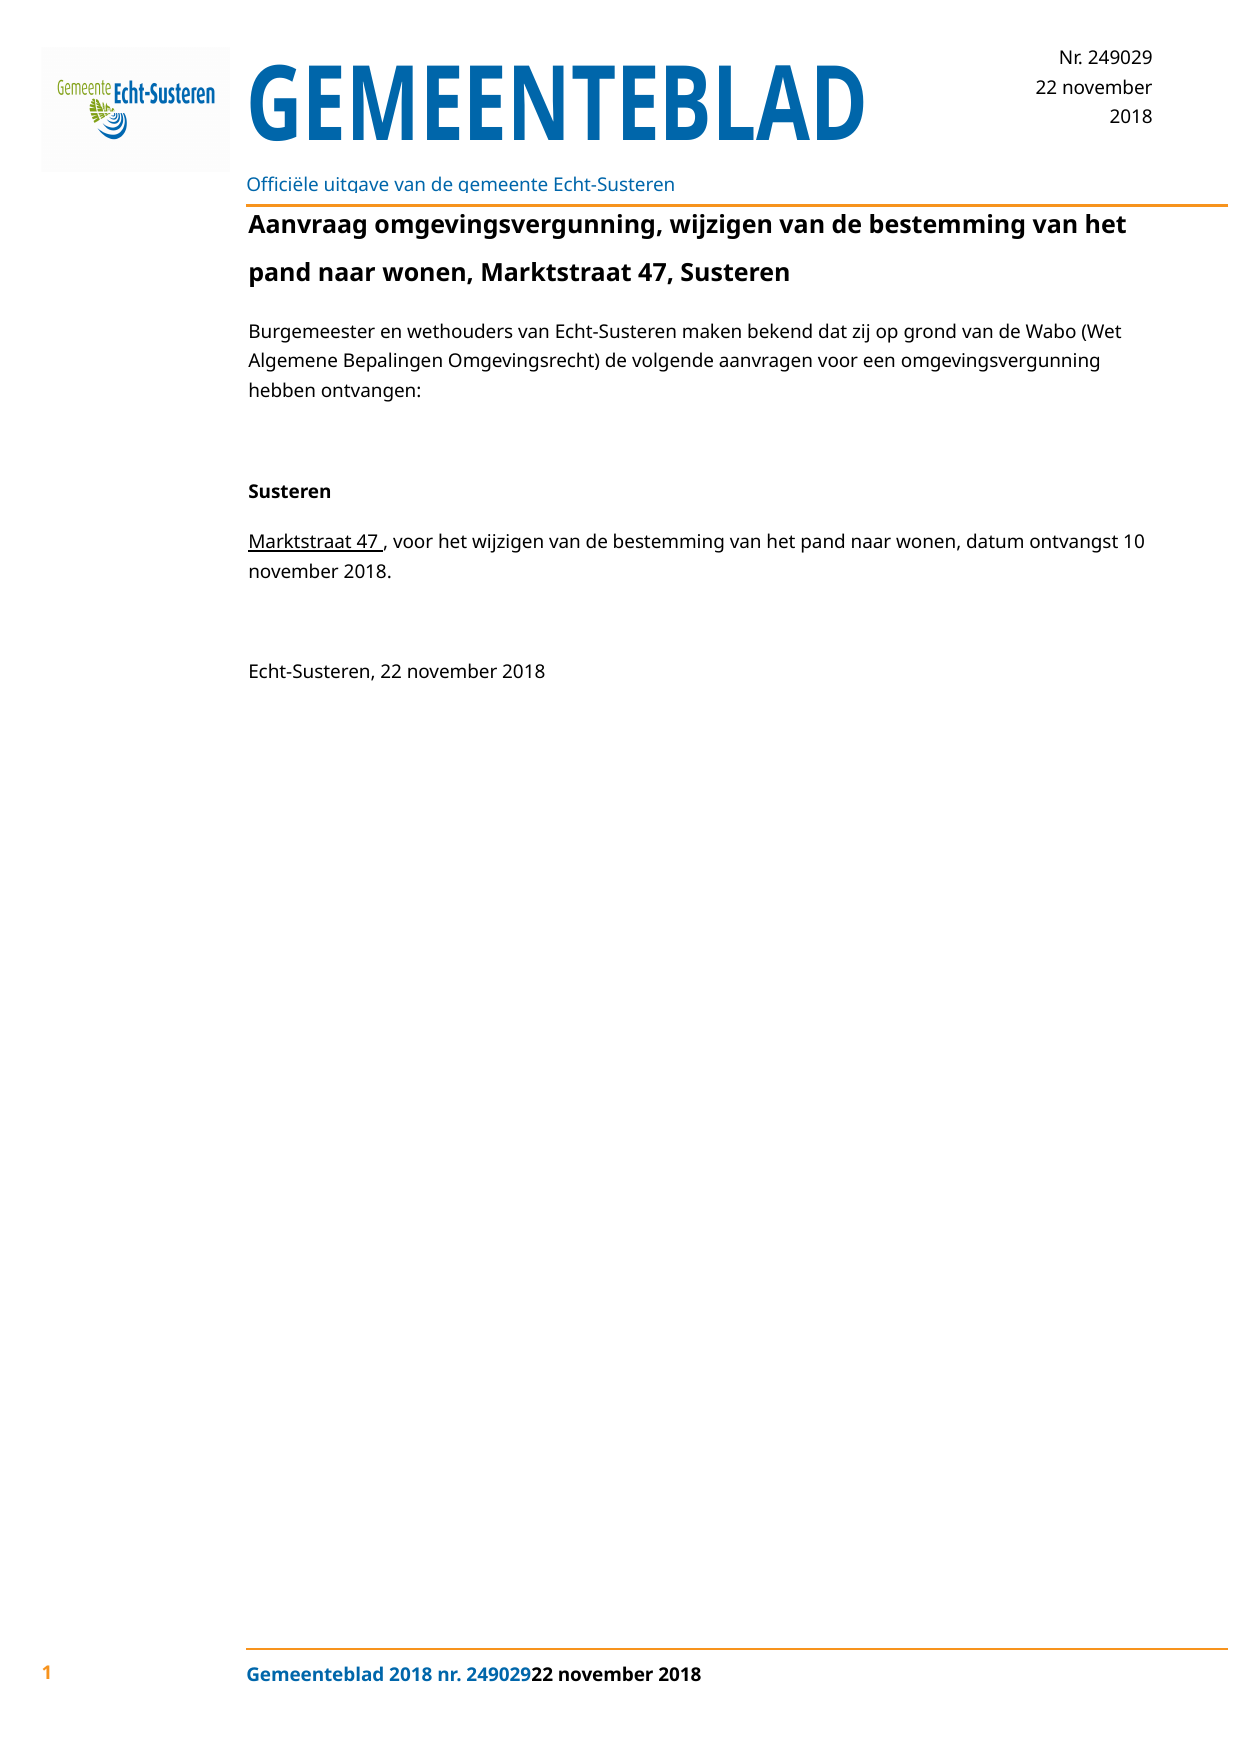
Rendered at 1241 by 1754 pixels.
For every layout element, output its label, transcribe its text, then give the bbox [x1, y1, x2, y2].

text Burgemeester en wethouders van Echt-Susteren maken bekend dat zij op grond van de Wabo (Wet Algemene Bepalingen Omgevingsrecht) de volgende aanvragen voor een omgevingsvergunning hebben ontvangen: [248, 318, 1152, 403]
text Marktstraat 47 , voor het wijzigen van de bestemming van het pand naar wonen, datum ontvangst 10 november 2018. [248, 528, 1152, 584]
text Aanvraag omgevingsvergunning, wijzigen van de bestemming van het pand naar wonen, Marktstraat 47, Susteren [248, 207, 1152, 288]
picture [41, 47, 231, 172]
text Susteren [248, 478, 1152, 504]
text Echt-Susteren, 22 november 2018 [248, 659, 1152, 684]
